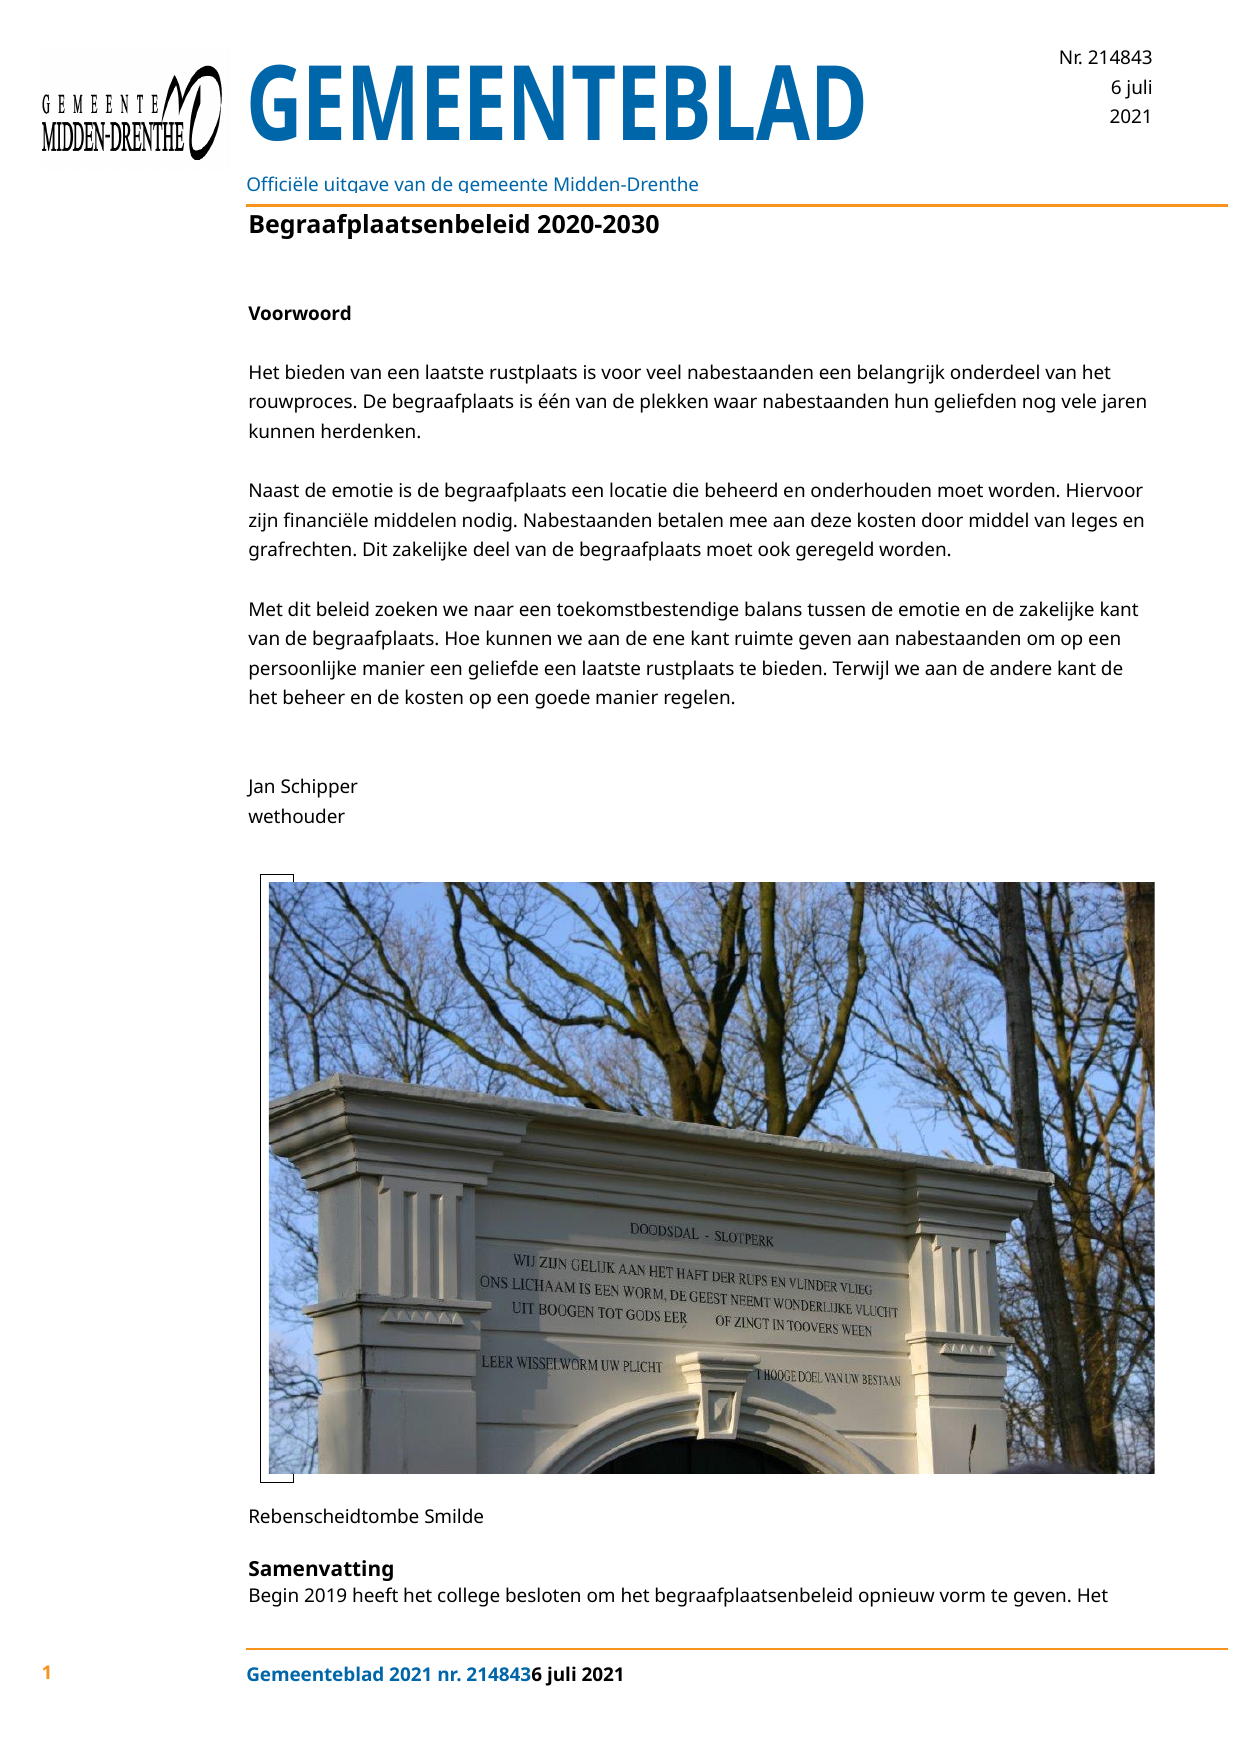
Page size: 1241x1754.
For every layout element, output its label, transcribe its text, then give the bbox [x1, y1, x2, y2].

text Begin 2019 heeft het college besloten om het begraafplaatsenbeleid opnieuw vorm te geven. Het [248, 1582, 1152, 1608]
picture [268, 882, 1155, 1474]
text Naast de emotie is de begraafplaats een locatie die beheerd en onderhouden moet worden. Hiervoor zijn financiële middelen nodig. Nabestaanden betalen mee aan deze kosten door middel van leges en grafrechten. Dit zakelijke deel van de begraafplaats moet ook geregeld worden. [248, 477, 1152, 562]
text Rebenscheidtombe Smilde [248, 1504, 1152, 1529]
text wethouder [248, 803, 1152, 828]
text Begraafplaatsenbeleid 2020-2030 [248, 207, 1152, 241]
text Het bieden van een laatste rustplaats is voor veel nabestaanden een belangrijk onderdeel van het rouwproces. De begraafplaats is één van de plekken waar nabestaanden hun geliefden nog vele jaren kunnen herdenken. [248, 359, 1152, 444]
picture [41, 47, 231, 172]
text Met dit beleid zoeken we naar een toekomstbestendige balans tussen de emotie en de zakelijke kant van de begraafplaats. Hoe kunnen we aan de ene kant ruimte geven aan nabestaanden om op een persoonlijke manier een geliefde een laatste rustplaats te bieden. Terwijl we aan de andere kant de het beheer en de kosten op een goede manier regelen. [248, 596, 1152, 710]
text Samenvatting [248, 1554, 1152, 1582]
text Voorwoord [248, 300, 1152, 326]
text Jan Schipper [248, 773, 1152, 799]
